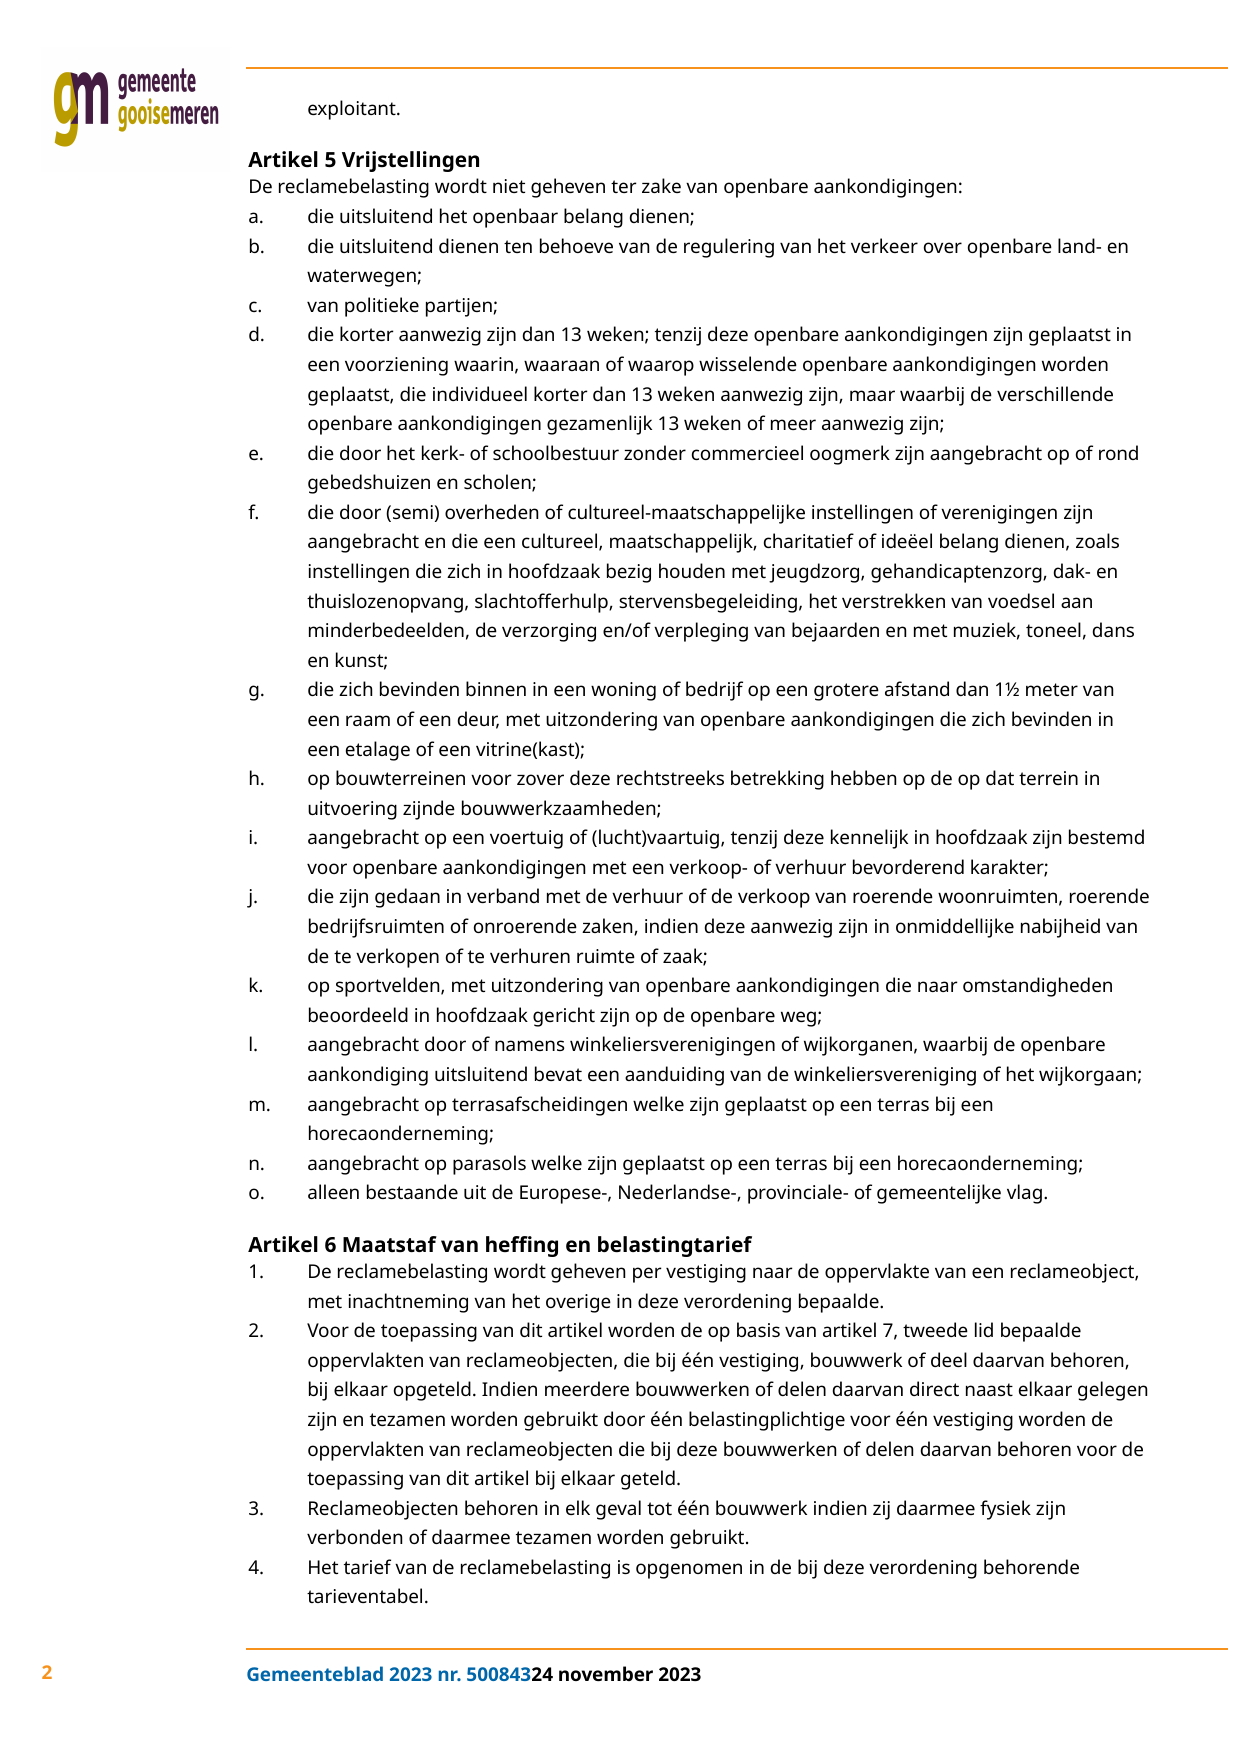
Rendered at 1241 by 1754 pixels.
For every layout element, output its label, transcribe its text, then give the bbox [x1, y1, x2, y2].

list exploitant. [248, 95, 1152, 121]
list De reclamebelasting wordt geheven per vestiging naar de oppervlakte van een reclameobject, met inachtneming van het overige in deze verordening bepaalde. [248, 1258, 1152, 1314]
text Artikel 6 Maatstaf van heffing en belastingtarief [248, 1230, 1152, 1258]
list van politieke partijen; [248, 292, 1152, 318]
list Het tarief van de reclamebelasting is opgenomen in de bij deze verordening behorende tarieventabel. [248, 1554, 1152, 1609]
list die door het kerk- of schoolbestuur zonder commercieel oogmerk zijn aangebracht op of rond gebedshuizen en scholen; [248, 440, 1152, 495]
list die door (semi) overheden of cultureel-maatschappelijke instellingen of verenigingen zijn aangebracht en die een cultureel, maatschappelijk, charitatief of ideëel belang dienen, zoals instellingen die zich in hoofdzaak bezig houden met jeugdzorg, gehandicaptenzorg, dak- en thuislozenopvang, slachtofferhulp, stervensbegeleiding, het verstrekken van voedsel aan minderbedeelden, de verzorging en/of verpleging van bejaarden en met muziek, toneel, dans en kunst; [248, 499, 1152, 673]
list op sportvelden, met uitzondering van openbare aankondigingen die naar omstandigheden beoordeeld in hoofdzaak gericht zijn op de openbare weg; [248, 972, 1152, 1028]
list die uitsluitend dienen ten behoeve van de regulering van het verkeer over openbare land- en waterwegen; [248, 233, 1152, 288]
list aangebracht op een voertuig of (lucht)vaartuig, tenzij deze kennelijk in hoofdzaak zijn bestemd voor openbare aankondigingen met een verkoop- of verhuur bevorderend karakter; [248, 824, 1152, 880]
list die zijn gedaan in verband met de verhuur of de verkoop van roerende woonruimten, roerende bedrijfsruimten of onroerende zaken, indien deze aanwezig zijn in onmiddellijke nabijheid van de te verkopen of te verhuren ruimte of zaak; [248, 884, 1152, 968]
text De reclamebelasting wordt niet geheven ter zake van openbare aankondigingen: [248, 174, 1152, 199]
list aangebracht op terrasafscheidingen welke zijn geplaatst op een terras bij een horecaonderneming; [248, 1091, 1152, 1146]
list alleen bestaande uit de Europese-, Nederlandse-, provinciale- of gemeentelijke vlag. [248, 1179, 1152, 1205]
list aangebracht op parasols welke zijn geplaatst op een terras bij een horecaonderneming; [248, 1150, 1152, 1176]
text Artikel 5 Vrijstellingen [248, 145, 1152, 174]
list aangebracht door of namens winkeliersverenigingen of wijkorganen, waarbij de openbare aankondiging uitsluitend bevat een aanduiding van de winkeliersvereniging of het wijkorgaan; [248, 1032, 1152, 1087]
list die korter aanwezig zijn dan 13 weken; tenzij deze openbare aankondigingen zijn geplaatst in een voorziening waarin, waaraan of waarop wisselende openbare aankondigingen worden geplaatst, die individueel korter dan 13 weken aanwezig zijn, maar waarbij de verschillende openbare aankondigingen gezamenlijk 13 weken of meer aanwezig zijn; [248, 322, 1152, 436]
list Voor de toepassing van dit artikel worden de op basis van artikel 7, tweede lid bepaalde oppervlakten van reclameobjecten, die bij één vestiging, bouwwerk of deel daarvan behoren, bij elkaar opgeteld. Indien meerdere bouwwerken of delen daarvan direct naast elkaar gelegen zijn en tezamen worden gebruikt door één belastingplichtige voor één vestiging worden de oppervlakten van reclameobjecten die bij deze bouwwerken of delen daarvan behoren voor de toepassing van dit artikel bij elkaar geteld. [248, 1317, 1152, 1491]
list Reclameobjecten behoren in elk geval tot één bouwwerk indien zij daarmee fysiek zijn verbonden of daarmee tezamen worden gebruikt. [248, 1495, 1152, 1550]
list die zich bevinden binnen in een woning of bedrijf op een grotere afstand dan 1½ meter van een raam of een deur, met uitzondering van openbare aankondigingen die zich bevinden in een etalage of een vitrine(kast); [248, 677, 1152, 761]
picture [41, 47, 231, 172]
list die uitsluitend het openbaar belang dienen; [248, 203, 1152, 229]
list op bouwterreinen voor zover deze rechtstreeks betrekking hebben op de op dat terrein in uitvoering zijnde bouwwerkzaamheden; [248, 765, 1152, 821]
